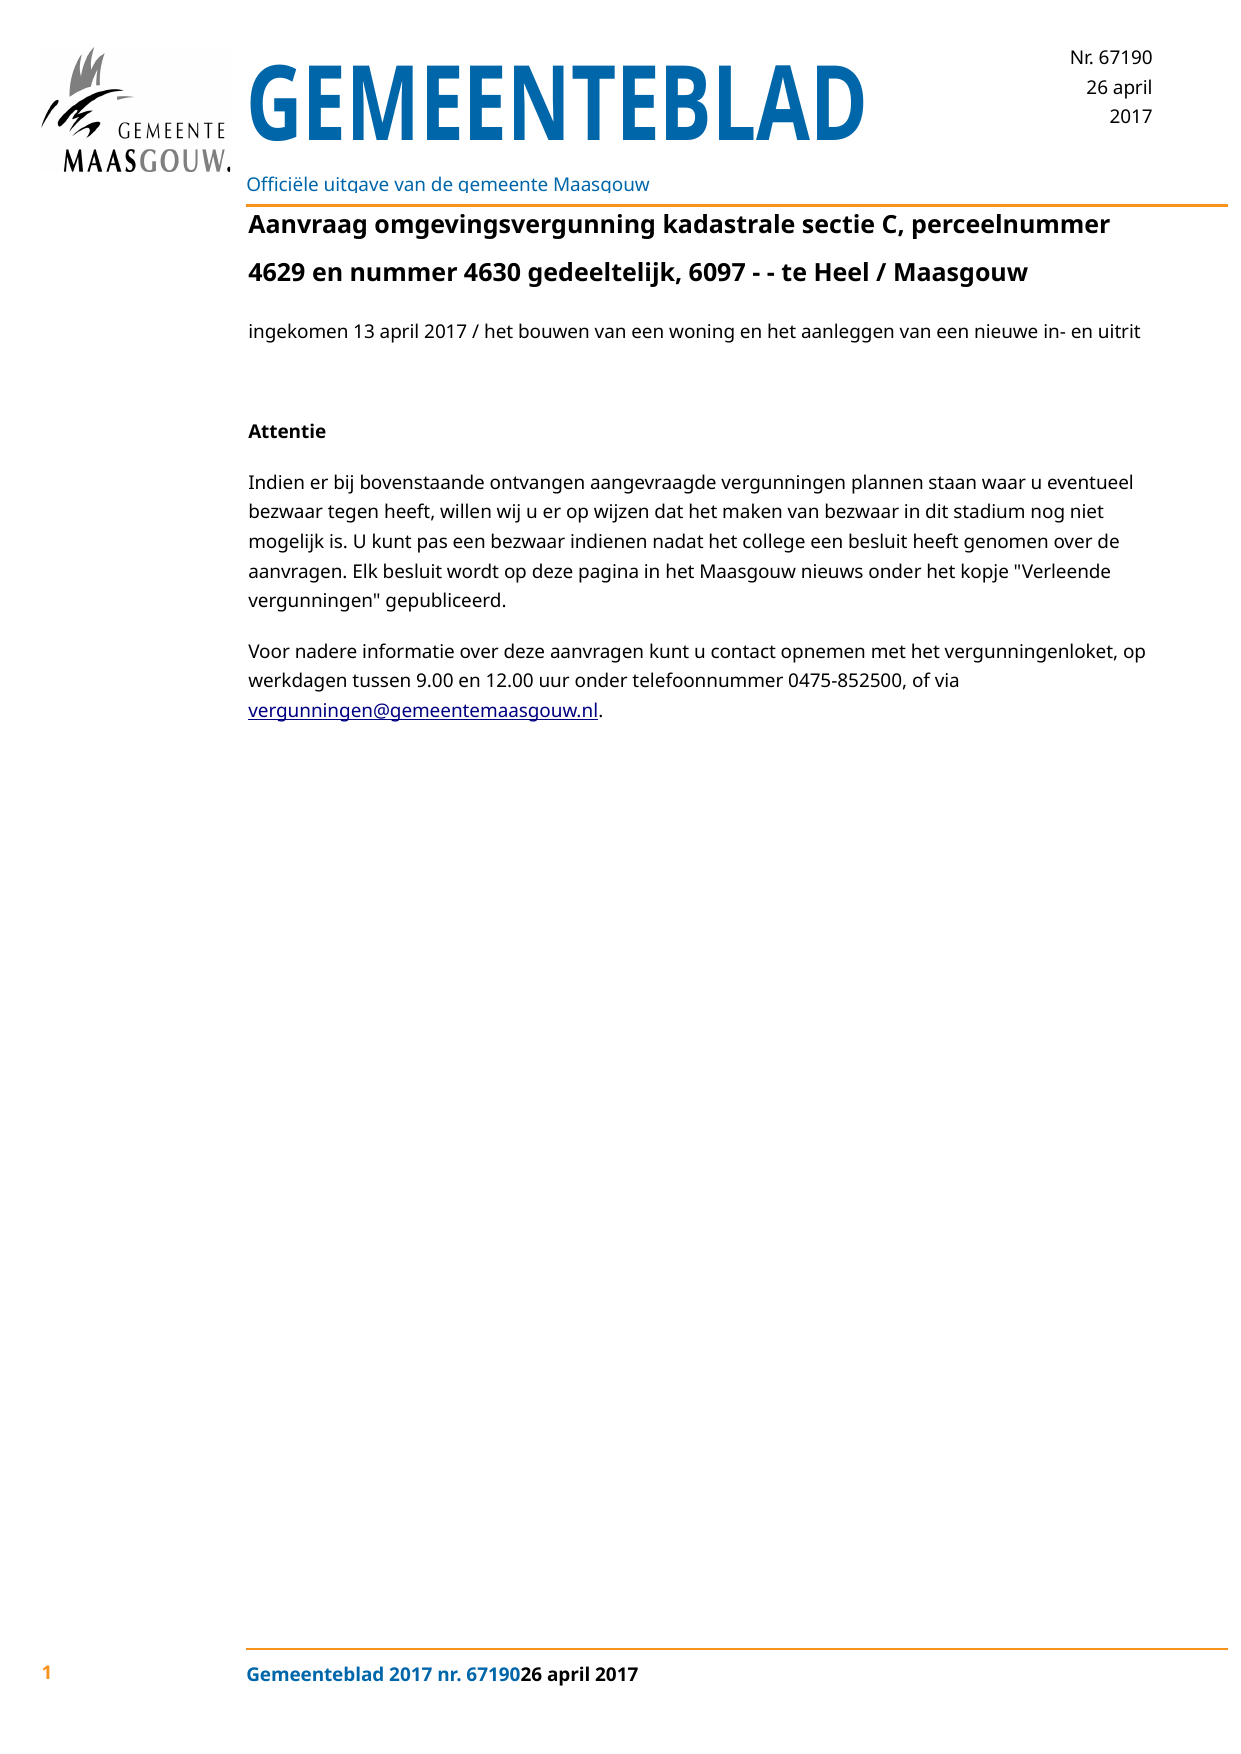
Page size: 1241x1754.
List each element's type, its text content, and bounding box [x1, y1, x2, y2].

text Attentie [248, 419, 1152, 444]
text Indien er bij bovenstaande ontvangen aangevraagde vergunningen plannen staan waar u eventueel bezwaar tegen heeft, willen wij u er op wijzen dat het maken van bezwaar in dit stadium nog niet mogelijk is. U kunt pas een bezwaar indienen nadat het college een besluit heeft genomen over de aanvragen. Elk besluit wordt op deze pagina in het Maasgouw nieuws onder het kopje "Verleende vergunningen" gepubliceerd. [248, 469, 1152, 613]
text Aanvraag omgevingsvergunning kadastrale sectie C, perceelnummer 4629 en nummer 4630 gedeeltelijk, 6097 - - te Heel / Maasgouw [248, 207, 1152, 288]
text ingekomen 13 april 2017 / het bouwen van een woning en het aanleggen van een nieuwe in- en uitrit [248, 318, 1152, 344]
picture [41, 47, 231, 172]
text Voor nadere informatie over deze aanvragen kunt u contact opnemen met het vergunningenloket, op werkdagen tussen 9.00 en 12.00 uur onder telefoonnummer 0475-852500, of via vergunningen@gemeentemaasgouw.nl. [248, 638, 1152, 723]
